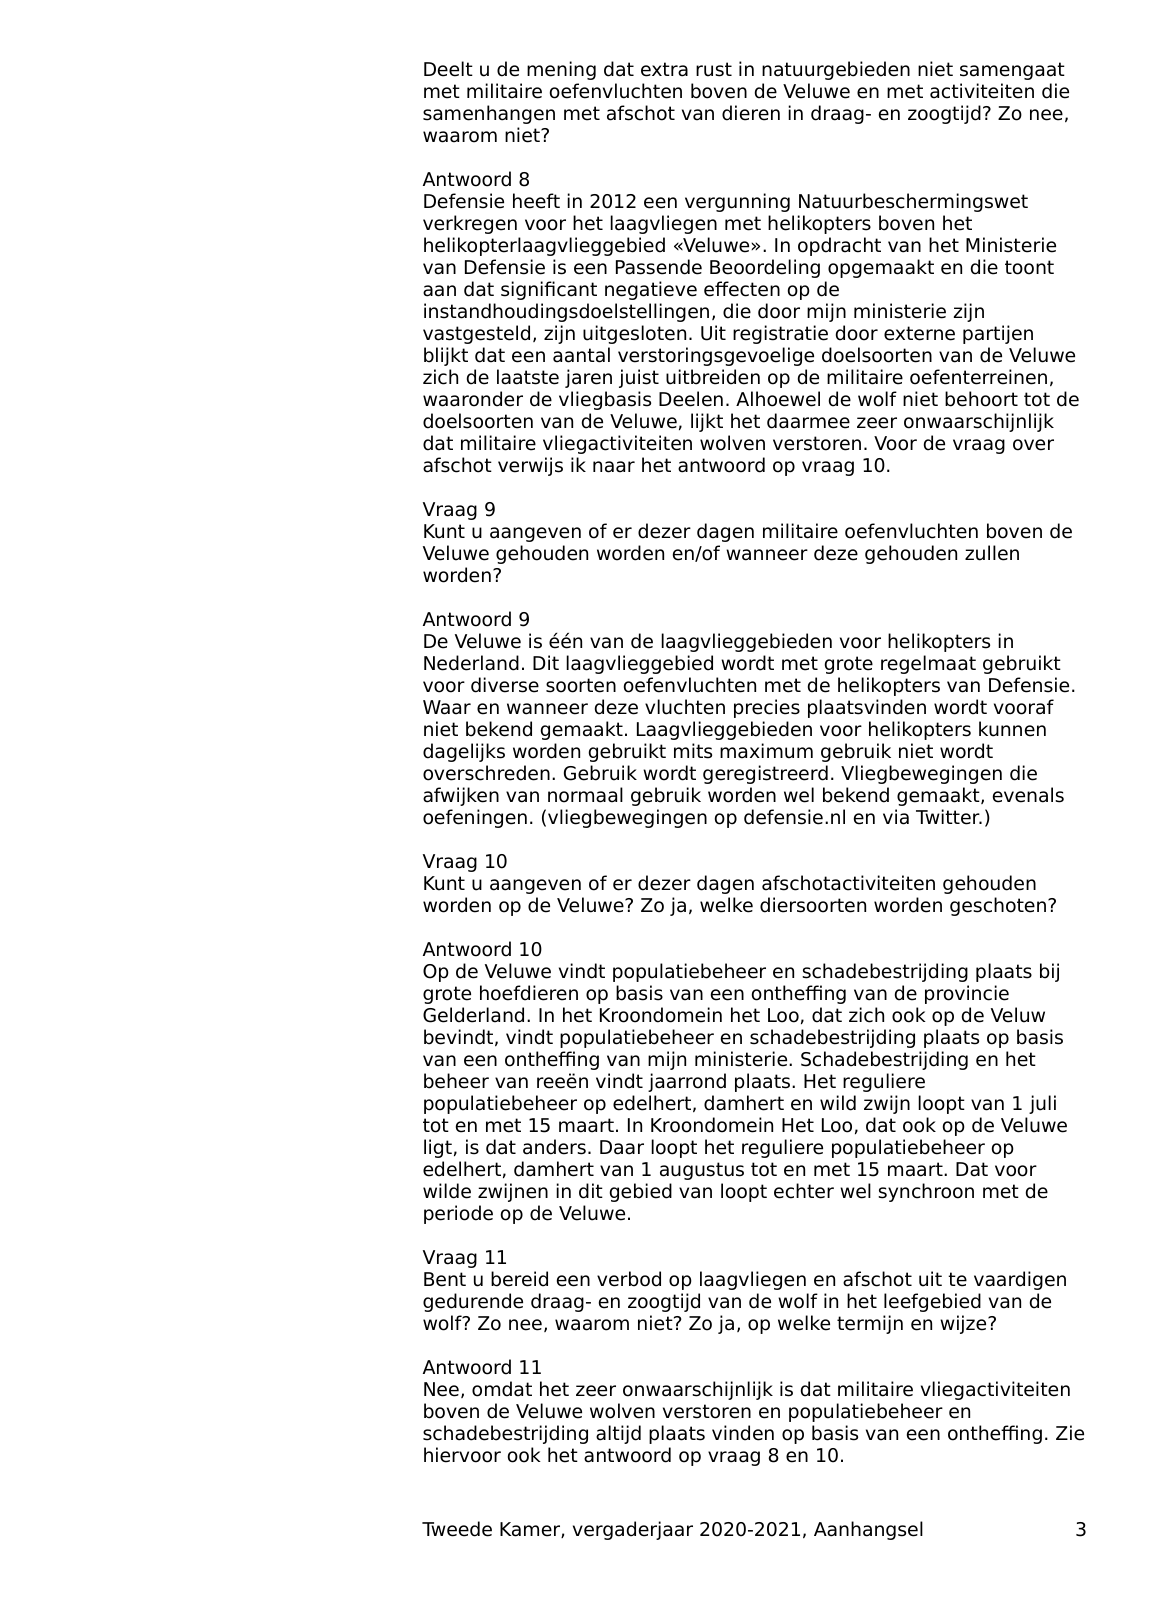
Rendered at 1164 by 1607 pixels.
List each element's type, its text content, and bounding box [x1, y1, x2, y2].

text Antwoord 8 [422, 169, 1087, 191]
text Kunt u aangeven of er dezer dagen militaire oefenvluchten boven de Veluwe gehouden worden en/of wanneer deze gehouden zullen worden? [422, 521, 1087, 587]
text Op de Veluwe vindt populatiebeheer en schadebestrijding plaats bij grote hoefdieren op basis van een ontheffing van de provincie Gelderland. In het Kroondomein het Loo, dat zich ook op de Veluw bevindt, vindt populatiebeheer en schadebestrijding plaats op basis van een ontheffing van mijn ministerie. Schadebestrijding en het beheer van reeën vindt jaarrond plaats. Het reguliere populatiebeheer op edelhert, damhert en wild zwijn loopt van 1 juli tot en met 15 maart. In Kroondomein Het Loo, dat ook op de Veluwe ligt, is dat anders. Daar loopt het reguliere populatiebeheer op edelhert, damhert van 1 augustus tot en met 15 maart. Dat voor wilde zwijnen in dit gebied van loopt echter wel synchroon met de periode op de Veluwe. [422, 961, 1087, 1225]
text Antwoord 10 [422, 939, 1087, 961]
text Antwoord 9 [422, 609, 1087, 631]
text Kunt u aangeven of er dezer dagen afschotactiviteiten gehouden worden op de Veluwe? Zo ja, welke diersoorten worden geschoten? [422, 873, 1087, 917]
text Deelt u de mening dat extra rust in natuurgebieden niet samengaat met militaire oefenvluchten boven de Veluwe en met activiteiten die samenhangen met afschot van dieren in draag- en zoogtijd? Zo nee, waarom niet? [422, 59, 1087, 147]
text Vraag 11 [422, 1247, 1087, 1269]
text De Veluwe is één van de laagvlieggebieden voor helikopters in Nederland. Dit laagvlieggebied wordt met grote regelmaat gebruikt voor diverse soorten oefenvluchten met de helikopters van Defensie. Waar en wanneer deze vluchten precies plaatsvinden wordt vooraf niet bekend gemaakt. Laagvlieggebieden voor helikopters kunnen dagelijks worden gebruikt mits maximum gebruik niet wordt overschreden. Gebruik wordt geregistreerd. Vliegbewegingen die afwijken van normaal gebruik worden wel bekend gemaakt, evenals oefeningen. (vliegbewegingen op defensie.nl en via Twitter.) [422, 631, 1087, 829]
text Bent u bereid een verbod op laagvliegen en afschot uit te vaardigen gedurende draag- en zoogtijd van de wolf in het leefgebied van de wolf? Zo nee, waarom niet? Zo ja, op welke termijn en wijze? [422, 1269, 1087, 1335]
text Vraag 10 [422, 851, 1087, 873]
text Nee, omdat het zeer onwaarschijnlijk is dat militaire vliegactiviteiten boven de Veluwe wolven verstoren en populatiebeheer en schadebestrijding altijd plaats vinden op basis van een ontheffing. Zie hiervoor ook het antwoord op vraag 8 en 10. [422, 1379, 1087, 1467]
text Defensie heeft in 2012 een vergunning Natuurbeschermingswet verkregen voor het laagvliegen met helikopters boven het helikopterlaagvlieggebied «Veluwe». In opdracht van het Ministerie van Defensie is een Passende Beoordeling opgemaakt en die toont aan dat significant negatieve effecten op de instandhoudingsdoelstellingen, die door mijn ministerie zijn vastgesteld, zijn uitgesloten. Uit registratie door externe partijen blijkt dat een aantal verstoringsgevoelige doelsoorten van de Veluwe zich de laatste jaren juist uitbreiden op de militaire oefenterreinen, waaronder de vliegbasis Deelen. Alhoewel de wolf niet behoort tot de doelsoorten van de Veluwe, lijkt het daarmee zeer onwaarschijnlijk dat militaire vliegactiviteiten wolven verstoren. Voor de vraag over afschot verwijs ik naar het antwoord op vraag 10. [422, 191, 1087, 477]
text Vraag 9 [422, 499, 1087, 521]
text Antwoord 11 [422, 1357, 1087, 1379]
